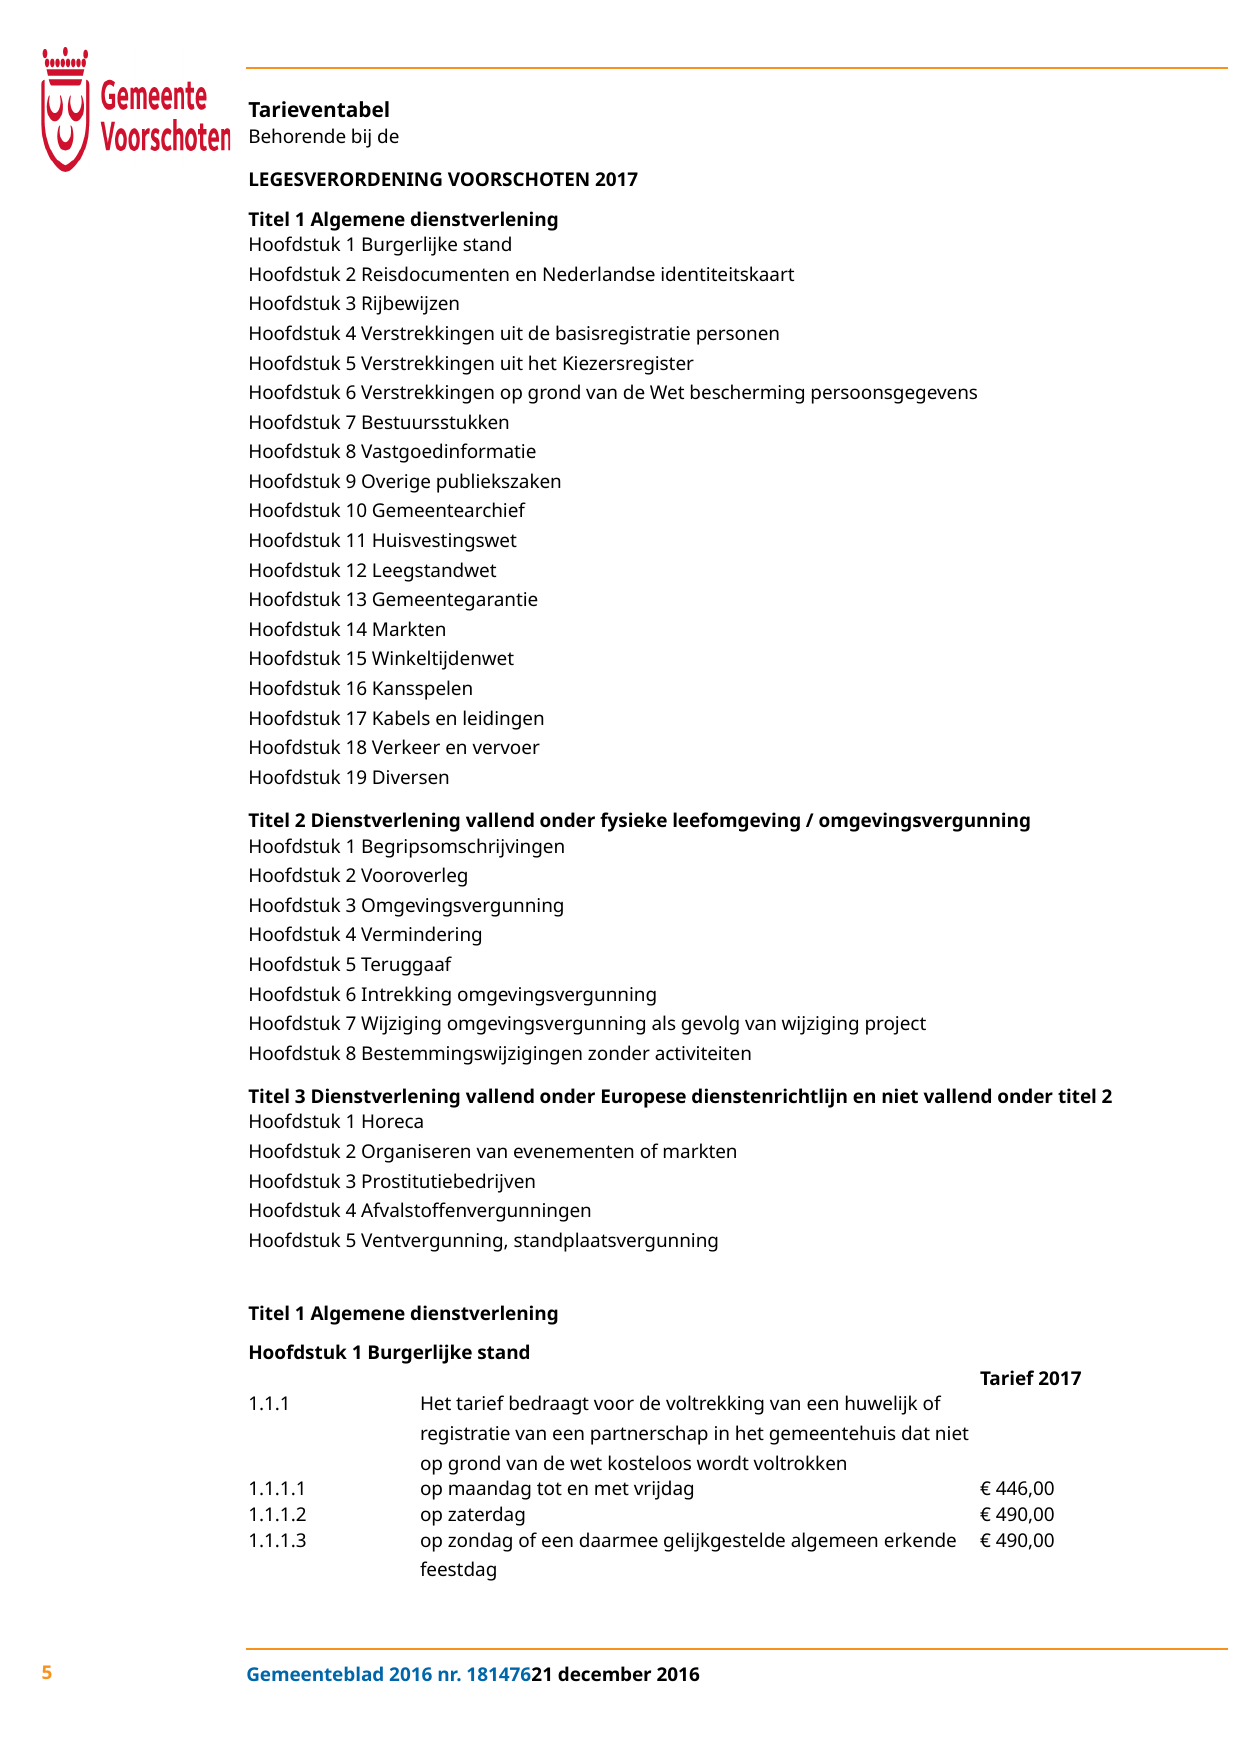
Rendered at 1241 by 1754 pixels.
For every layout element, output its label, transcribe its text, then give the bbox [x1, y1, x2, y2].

text Hoofdstuk 4 Vermindering [248, 922, 1152, 947]
text Hoofdstuk 6 Intrekking omgevingsvergunning [248, 981, 1152, 1006]
text Hoofdstuk 5 Ventvergunning, standplaatsvergunning [248, 1227, 1152, 1253]
table_cell 1.1.1.2 [248, 1501, 420, 1527]
table_cell € 490,00 [980, 1501, 1152, 1527]
text Hoofdstuk 1 Begripsomschrijvingen [248, 833, 1152, 858]
text Titel 3 Dienstverlening vallend onder Europese dienstenrichtlijn en niet vallend onder titel 2 [248, 1083, 1152, 1109]
table_cell [980, 1582, 1152, 1608]
text Hoofdstuk 18 Verkeer en vervoer [248, 734, 1152, 760]
text Hoofdstuk 3 Rijbewijzen [248, 291, 1152, 316]
text Hoofdstuk 19 Diversen [248, 764, 1152, 790]
table_cell op zondag of een daarmee gelijkgestelde algemeen erkende feestdag [420, 1527, 980, 1582]
text Hoofdstuk 2 Vooroverleg [248, 862, 1152, 888]
text Hoofdstuk 8 Bestemmingswijzigingen zonder activiteiten [248, 1040, 1152, 1066]
text Hoofdstuk 2 Organiseren van evenementen of markten [248, 1138, 1152, 1164]
text Titel 1 Algemene dienstverlening [248, 206, 1152, 231]
table_cell 1.1.1.3 [248, 1527, 420, 1582]
table_cell € 446,00 [980, 1476, 1152, 1501]
text LEGESVERORDENING VOORSCHOTEN 2017 [248, 166, 1152, 192]
text Hoofdstuk 7 Wijziging omgevingsvergunning als gevolg van wijziging project [248, 1010, 1152, 1036]
text Hoofdstuk 16 Kansspelen [248, 675, 1152, 701]
text Titel 2 Dienstverlening vallend onder fysieke leefomgeving / omgevingsvergunning [248, 807, 1152, 833]
text Hoofdstuk 5 Verstrekkingen uit het Kiezersregister [248, 350, 1152, 376]
text Hoofdstuk 9 Overige publiekszaken [248, 468, 1152, 494]
text Hoofdstuk 11 Huisvestingswet [248, 527, 1152, 553]
text Tarieventabel [248, 95, 1152, 123]
text Hoofdstuk 14 Markten [248, 616, 1152, 642]
table_cell 1.1.1.1 [248, 1476, 420, 1501]
table_cell Het tarief bedraagt voor de voltrekking van een huwelijk of registratie van een partnerschap in het gemeentehuis dat niet op grond van de wet kosteloos wordt voltrokken [420, 1391, 980, 1476]
text Hoofdstuk 1 Burgerlijke stand [248, 1339, 1152, 1365]
table_header Tarief 2017 [980, 1365, 1152, 1391]
text Hoofdstuk 6 Verstrekkingen op grond van de Wet bescherming persoonsgegevens [248, 379, 1152, 405]
text Hoofdstuk 4 Afvalstoffenvergunningen [248, 1197, 1152, 1223]
text Hoofdstuk 1 Horeca [248, 1109, 1152, 1134]
text Hoofdstuk 10 Gemeentearchief [248, 498, 1152, 523]
table_cell op maandag tot en met vrijdag [420, 1476, 980, 1501]
text Hoofdstuk 3 Prostitutiebedrijven [248, 1168, 1152, 1194]
text Hoofdstuk 3 Omgevingsvergunning [248, 892, 1152, 918]
text Hoofdstuk 7 Bestuursstukken [248, 409, 1152, 435]
table_header [248, 1365, 420, 1391]
table_header [420, 1365, 980, 1391]
text Titel 1 Algemene dienstverlening [248, 1300, 1152, 1326]
picture [41, 47, 231, 172]
text Hoofdstuk 15 Winkeltijdenwet [248, 646, 1152, 671]
text Hoofdstuk 2 Reisdocumenten en Nederlandse identiteitskaart [248, 261, 1152, 287]
table_cell € 490,00 [980, 1527, 1152, 1582]
text Hoofdstuk 4 Verstrekkingen uit de basisregistratie personen [248, 320, 1152, 346]
text Hoofdstuk 5 Teruggaaf [248, 951, 1152, 977]
table_cell [248, 1582, 420, 1608]
text Hoofdstuk 1 Burgerlijke stand [248, 231, 1152, 257]
text Hoofdstuk 13 Gemeentegarantie [248, 586, 1152, 612]
text Behorende bij de [248, 123, 1152, 149]
table_cell [420, 1582, 980, 1608]
text Hoofdstuk 12 Leegstandwet [248, 557, 1152, 583]
table_cell 1.1.1 [248, 1391, 420, 1476]
text Hoofdstuk 8 Vastgoedinformatie [248, 438, 1152, 464]
table_cell [980, 1391, 1152, 1476]
table_cell op zaterdag [420, 1501, 980, 1527]
text Hoofdstuk 17 Kabels en leidingen [248, 705, 1152, 731]
